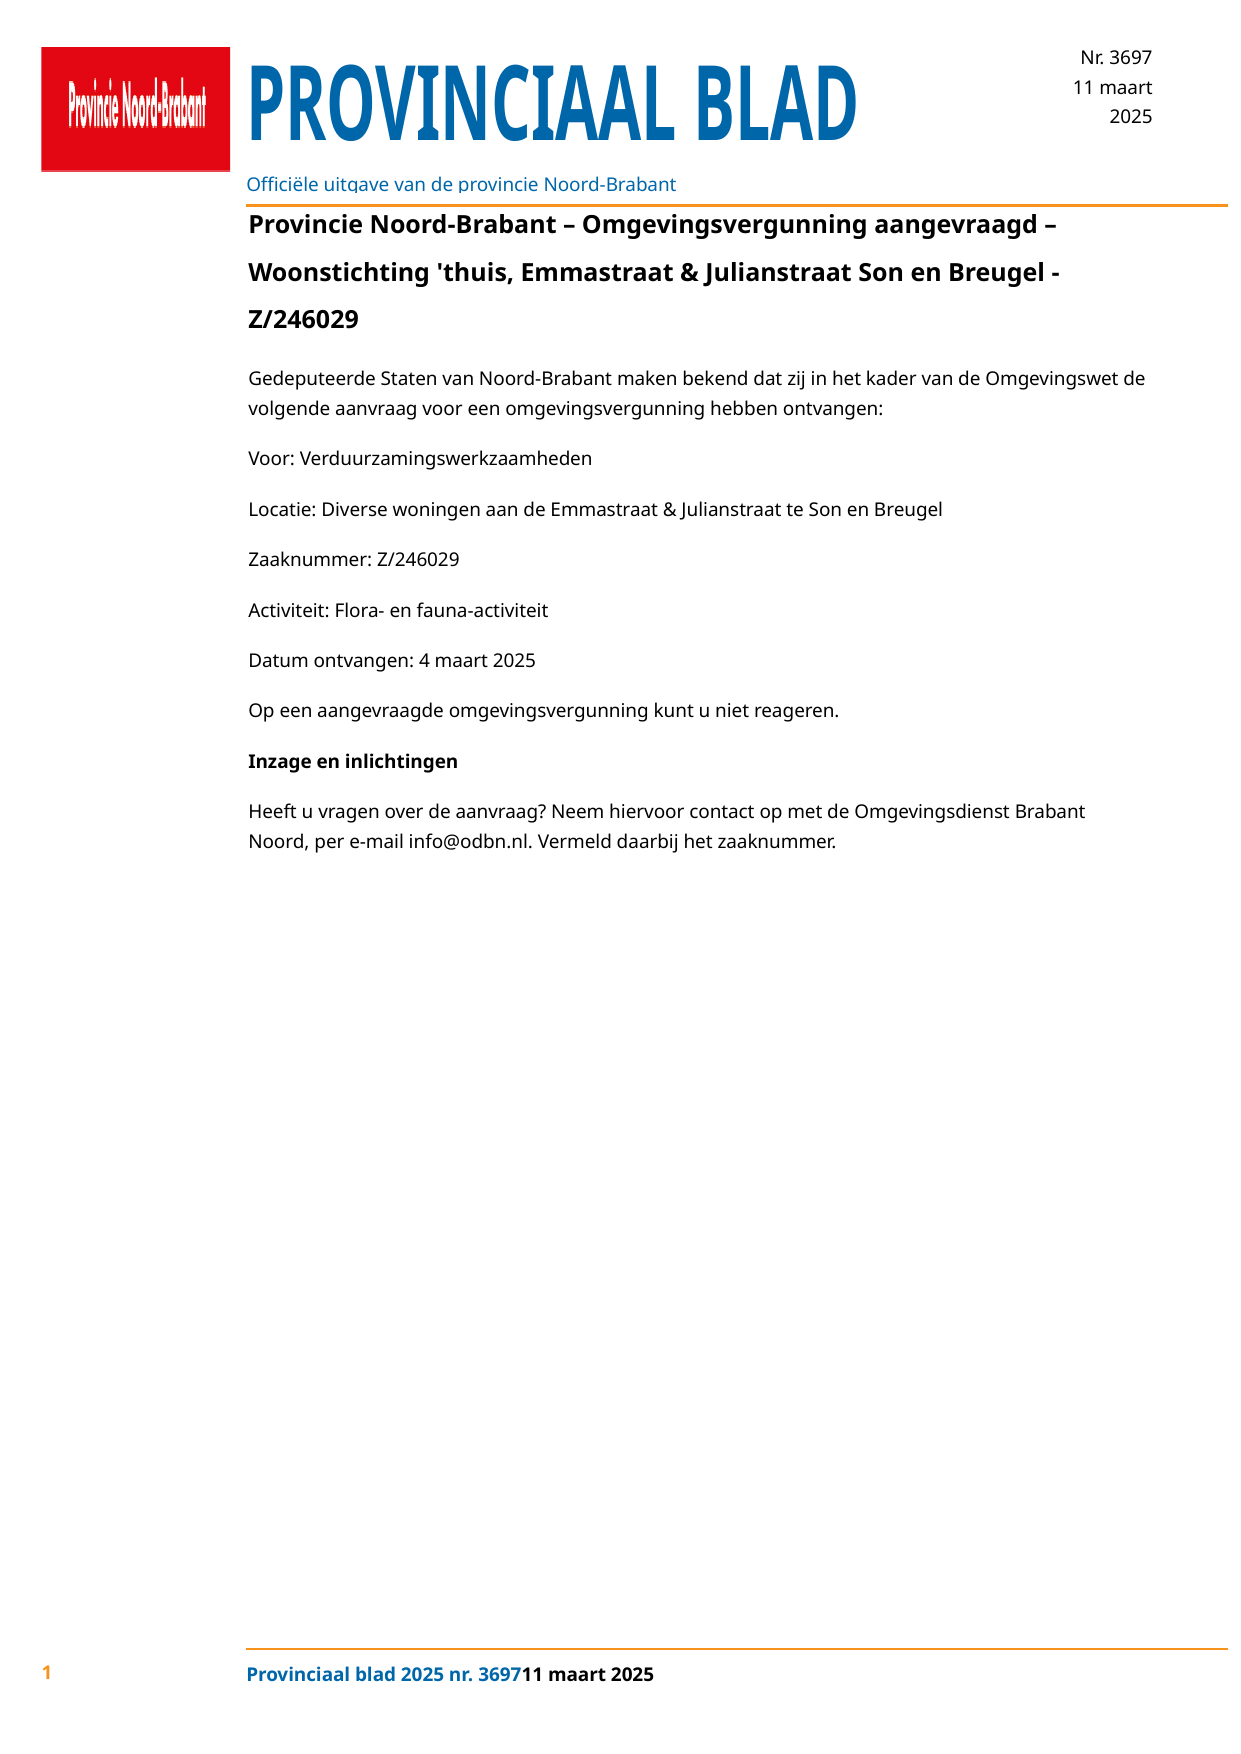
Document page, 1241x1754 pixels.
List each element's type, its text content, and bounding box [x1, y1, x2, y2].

text Voor: Verduurzamingswerkzaamheden [248, 446, 1152, 471]
text Datum ontvangen: 4 maart 2025 [248, 647, 1152, 673]
picture [41, 47, 231, 172]
text Locatie: Diverse woningen aan de Emmastraat & Julianstraat te Son en Breugel [248, 496, 1152, 522]
text Gedeputeerde Staten van Noord-Brabant maken bekend dat zij in het kader van de Omgevingswet de volgende aanvraag voor een omgevingsvergunning hebben ontvangen: [248, 366, 1152, 421]
text Zaaknummer: Z/246029 [248, 546, 1152, 572]
text Inzage en inlichtingen [248, 748, 1152, 774]
text Op een aangevraagde omgevingsvergunning kunt u niet reageren. [248, 698, 1152, 723]
text Activiteit: Flora- en fauna-activiteit [248, 597, 1152, 622]
text Provincie Noord-Brabant – Omgevingsvergunning aangevraagd – Woonstichting 'thuis, Emmastraat & Julianstraat Son en Breugel - Z/246029 [248, 207, 1152, 336]
text Heeft u vragen over de aanvraag? Neem hiervoor contact op met de Omgevingsdienst Brabant Noord, per e-mail info@odbn.nl. Vermeld daarbij het zaaknummer. [248, 798, 1152, 854]
